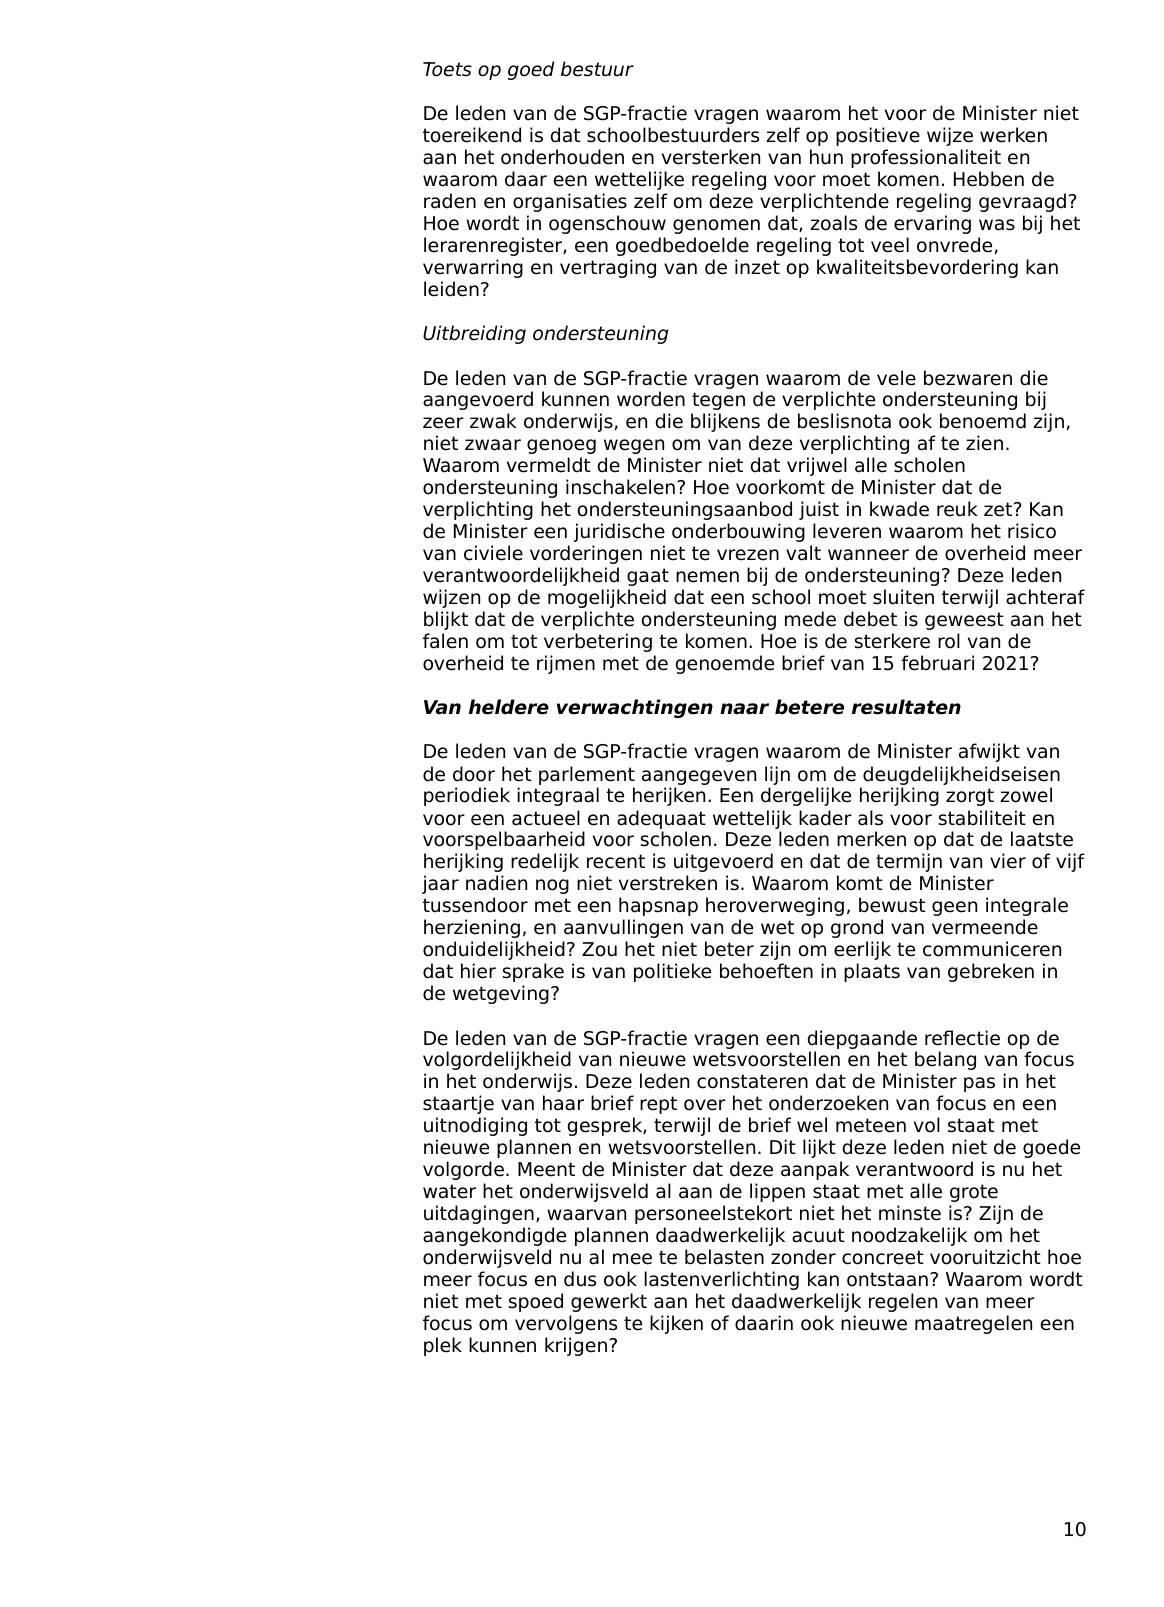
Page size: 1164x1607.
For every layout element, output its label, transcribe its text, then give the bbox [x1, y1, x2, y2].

text De leden van de SGP-fractie vragen waarom de vele bezwaren die aangevoerd kunnen worden tegen de verplichte ondersteuning bij zeer zwak onderwijs, en die blijkens de beslisnota ook benoemd zijn, niet zwaar genoeg wegen om van deze verplichting af te zien. Waarom vermeldt de Minister niet dat vrijwel alle scholen ondersteuning inschakelen? Hoe voorkomt de Minister dat de verplichting het ondersteuningsaanbod juist in kwade reuk zet? Kan de Minister een juridische onderbouwing leveren waarom het risico van civiele vorderingen niet te vrezen valt wanneer de overheid meer verantwoordelijkheid gaat nemen bij de ondersteuning? Deze leden wijzen op de mogelijkheid dat een school moet sluiten terwijl achteraf blijkt dat de verplichte ondersteuning mede debet is geweest aan het falen om tot verbetering te komen. Hoe is de sterkere rol van de overheid te rijmen met de genoemde brief van 15 februari 2021? [422, 367, 1087, 675]
subtitle Uitbreiding ondersteuning [422, 323, 1087, 345]
subtitle Van heldere verwachtingen naar betere resultaten [422, 697, 1087, 719]
text De leden van de SGP-fractie vragen waarom het voor de Minister niet toereikend is dat schoolbestuurders zelf op positieve wijze werken aan het onderhouden en versterken van hun professionaliteit en waarom daar een wettelijke regeling voor moet komen. Hebben de raden en organisaties zelf om deze verplichtende regeling gevraagd? Hoe wordt in ogenschouw genomen dat, zoals de ervaring was bij het lerarenregister, een goedbedoelde regeling tot veel onvrede, verwarring en vertraging van de inzet op kwaliteitsbevordering kan leiden? [422, 103, 1087, 301]
text De leden van de SGP-fractie vragen waarom de Minister afwijkt van de door het parlement aangegeven lijn om de deugdelijkheidseisen periodiek integraal te herijken. Een dergelijke herijking zorgt zowel voor een actueel en adequaat wettelijk kader als voor stabiliteit en voorspelbaarheid voor scholen. Deze leden merken op dat de laatste herijking redelijk recent is uitgevoerd en dat de termijn van vier of vijf jaar nadien nog niet verstreken is. Waarom komt de Minister tussendoor met een hapsnap heroverweging, bewust geen integrale herziening, en aanvullingen van de wet op grond van vermeende onduidelijkheid? Zou het niet beter zijn om eerlijk te communiceren dat hier sprake is van politieke behoeften in plaats van gebreken in de wetgeving? [422, 741, 1087, 1005]
subtitle Toets op goed bestuur [422, 59, 1087, 81]
text De leden van de SGP-fractie vragen een diepgaande reflectie op de volgordelijkheid van nieuwe wetsvoorstellen en het belang van focus in het onderwijs. Deze leden constateren dat de Minister pas in het staartje van haar brief rept over het onderzoeken van focus en een uitnodiging tot gesprek, terwijl de brief wel meteen vol staat met nieuwe plannen en wetsvoorstellen. Dit lijkt deze leden niet de goede volgorde. Meent de Minister dat deze aanpak verantwoord is nu het water het onderwijsveld al aan de lippen staat met alle grote uitdagingen, waarvan personeelstekort niet het minste is? Zijn de aangekondigde plannen daadwerkelijk acuut noodzakelijk om het onderwijsveld nu al mee te belasten zonder concreet vooruitzicht hoe meer focus en dus ook lastenverlichting kan ontstaan? Waarom wordt niet met spoed gewerkt aan het daadwerkelijk regelen van meer focus om vervolgens te kijken of daarin ook nieuwe maatregelen een plek kunnen krijgen? [422, 1027, 1087, 1357]
